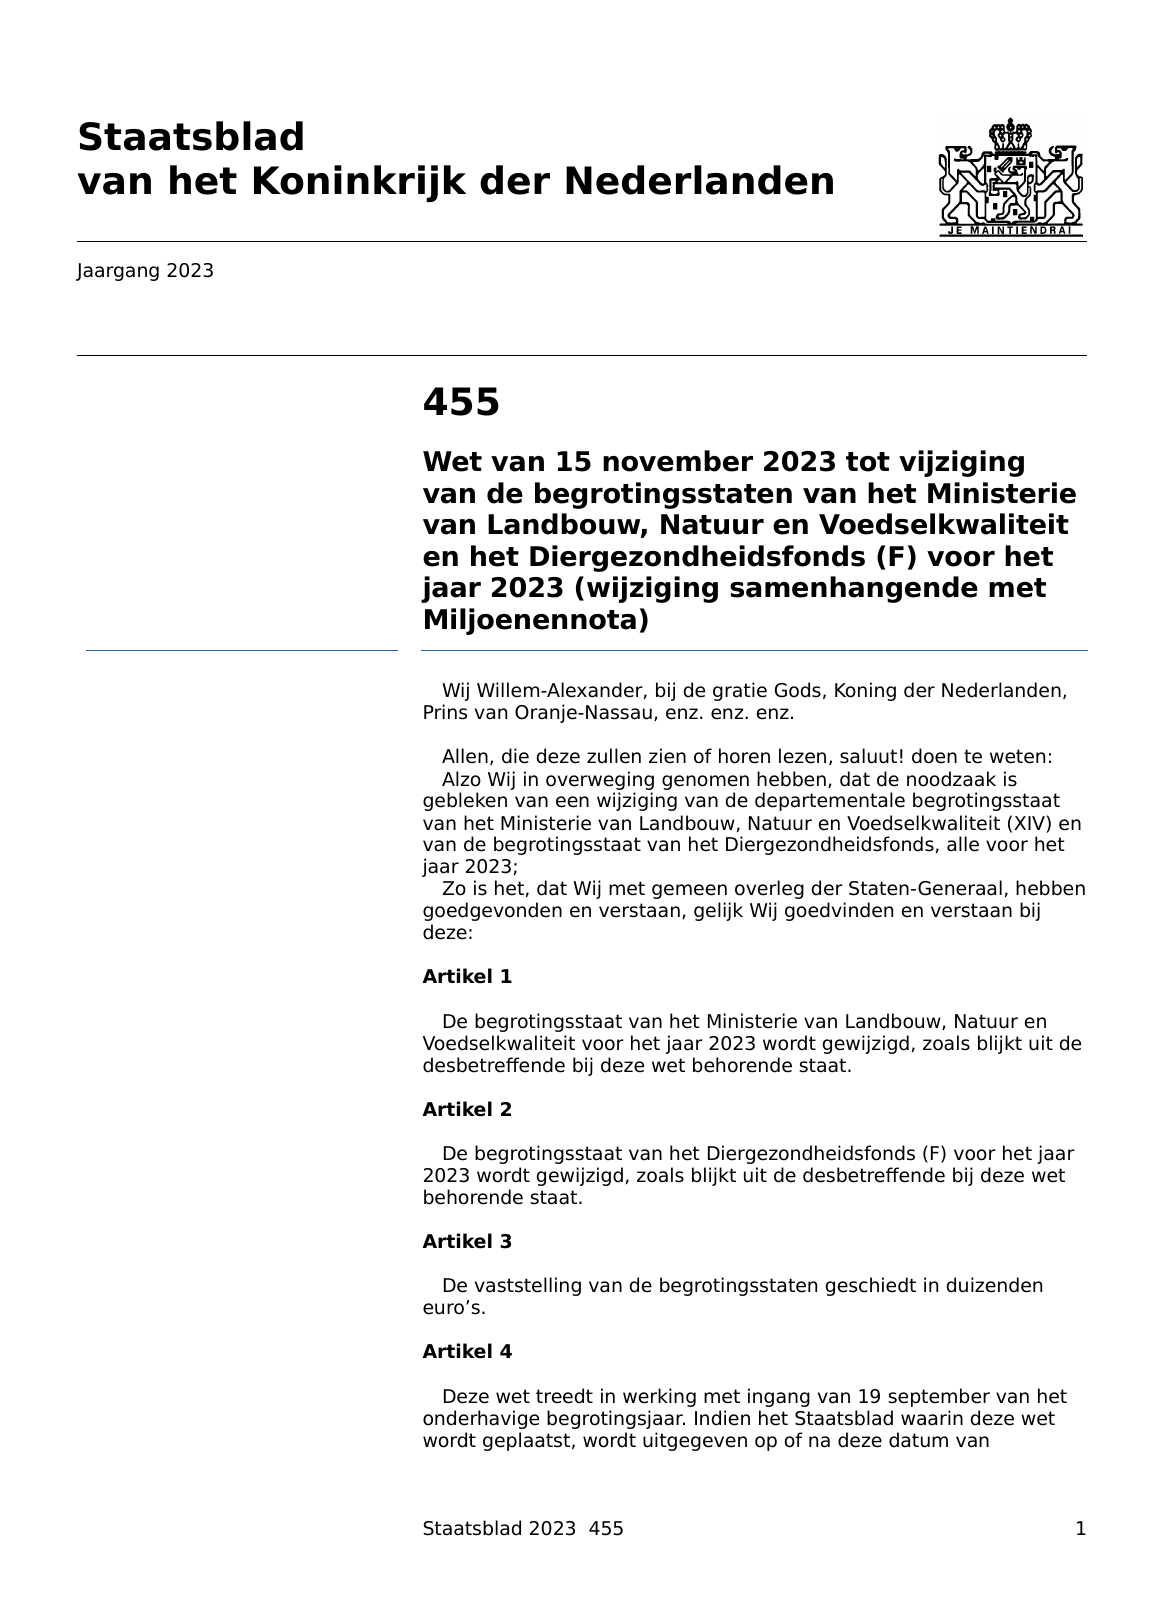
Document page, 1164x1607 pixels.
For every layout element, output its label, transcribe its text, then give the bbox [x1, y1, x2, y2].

table_header Staatsblad van het Koninkrijk der Nederlanden [77, 100, 886, 241]
text De begrotingsstaat van het Ministerie van Landbouw, Natuur en Voedselkwaliteit voor het jaar 2023 wordt gewijzigd, zoals blijkt uit de desbetreffende bij deze wet behorende staat. [422, 1011, 1087, 1077]
text Alzo Wij in overweging genomen hebben, dat de noodzaak is gebleken van een wijziging van de departementale begrotingsstaat van het Ministerie van Landbouw, Natuur en Voedselkwaliteit (XIV) en van de begrotingsstaat van het Diergezondheidsfonds, alle voor het jaar 2023; [422, 768, 1087, 878]
text Allen, die deze zullen zien of horen lezen, saluut! doen te weten: [422, 746, 1087, 768]
text Zo is het, dat Wij met gemeen overleg der Staten-Generaal, hebben goedgevonden en verstaan, gelijk Wij goedvinden en verstaan bij deze: [422, 878, 1087, 944]
text Deze wet treedt in werking met ingang van 19 september van het onderhavige begrotingsjaar. Indien het Staatsblad waarin deze wet wordt geplaatst, wordt uitgegeven op of na deze datum van [422, 1386, 1087, 1451]
subtitle Artikel 3 [422, 1231, 1087, 1253]
subtitle Artikel 4 [422, 1341, 1087, 1363]
table_cell Jaargang 2023 [77, 242, 1087, 355]
text De begrotingsstaat van het Diergezondheidsfonds (F) voor het jaar 2023 wordt gewijzigd, zoals blijkt uit de desbetreffende bij deze wet behorende staat. [422, 1143, 1087, 1209]
text De vaststelling van de begrotingsstaten geschiedt in duizenden euro’s. [422, 1275, 1087, 1319]
subtitle 455 [422, 381, 1087, 424]
text Wij Willem-Alexander, bij de gratie Gods, Koning der Nederlanden, Prins van Oranje-Nassau, enz. enz. enz. [422, 680, 1087, 724]
table_header [886, 100, 1087, 241]
subtitle Artikel 2 [422, 1099, 1087, 1121]
text Wet van 15 november 2023 tot vijziging van de begrotingsstaten van het Ministerie van Landbouw, Natuur en Voedselkwaliteit en het Diergezondheidsfonds (F) voor het jaar 2023 (wijziging samenhangende met Miljoenennota) [422, 447, 1087, 636]
picture [936, 115, 1087, 240]
subtitle Artikel 1 [422, 966, 1087, 988]
